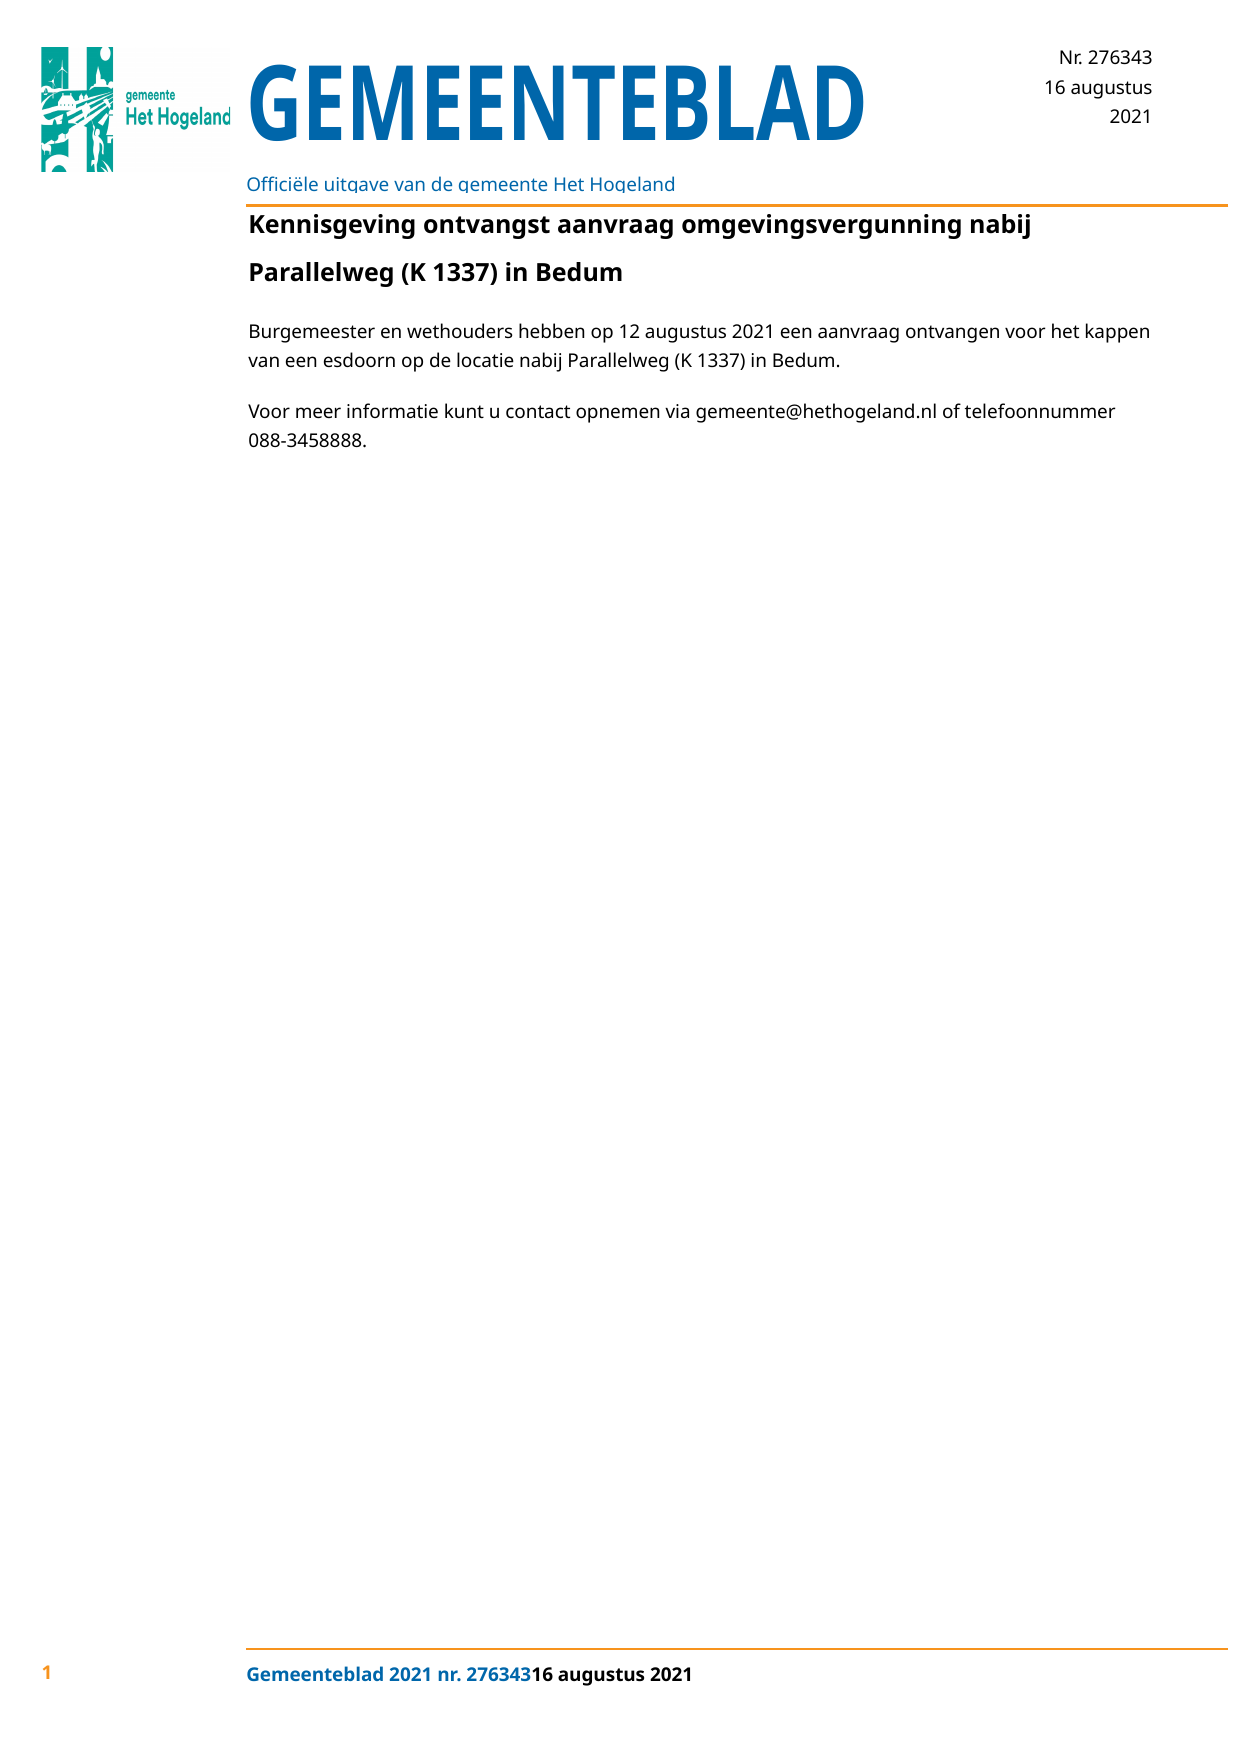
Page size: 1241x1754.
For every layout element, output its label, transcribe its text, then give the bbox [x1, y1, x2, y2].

text Voor meer informatie kunt u contact opnemen via gemeente@hethogeland.nl of telefoonnummer 088-3458888. [248, 398, 1152, 453]
text Burgemeester en wethouders hebben op 12 augustus 2021 een aanvraag ontvangen voor het kappen van een esdoorn op de locatie nabij Parallelweg (K 1337) in Bedum. [248, 318, 1152, 373]
picture [41, 47, 231, 172]
text Kennisgeving ontvangst aanvraag omgevingsvergunning nabij Parallelweg (K 1337) in Bedum [248, 207, 1152, 288]
